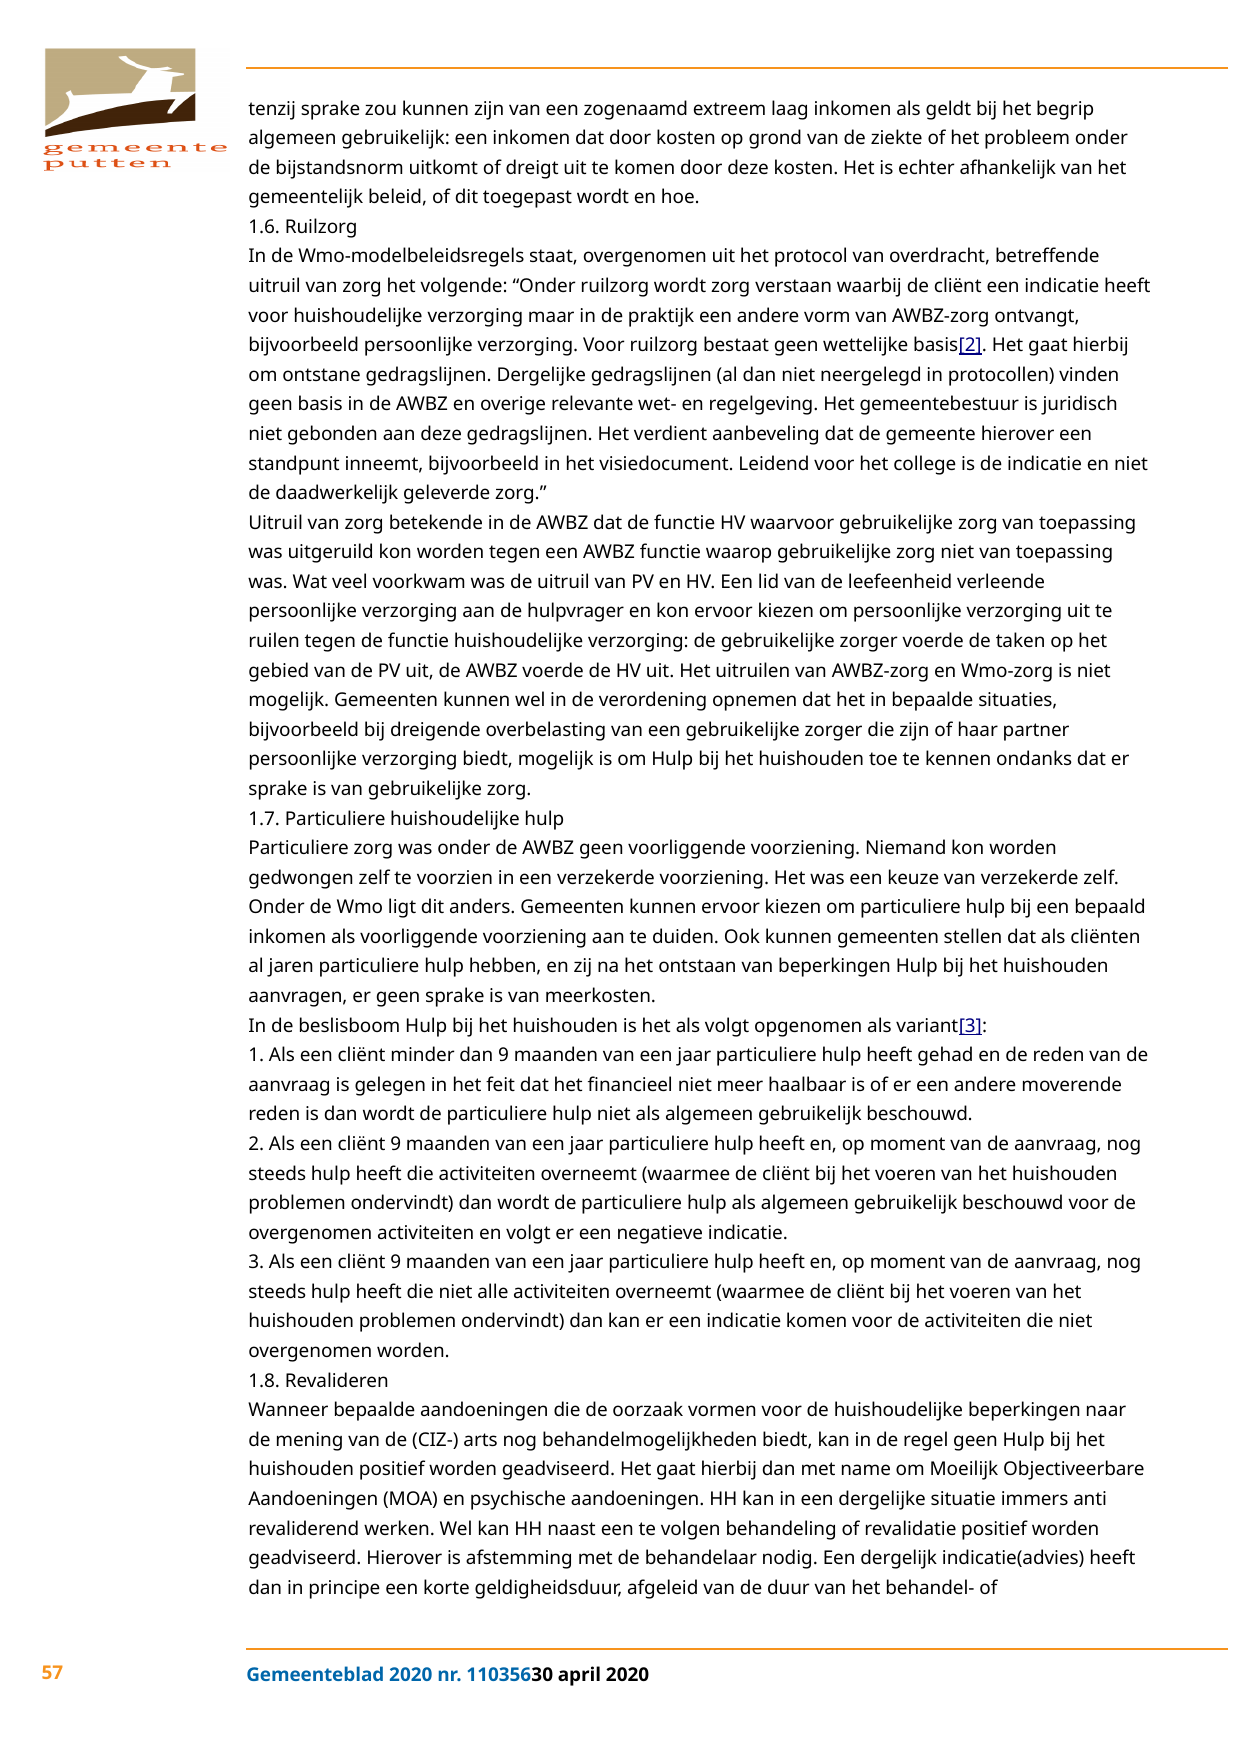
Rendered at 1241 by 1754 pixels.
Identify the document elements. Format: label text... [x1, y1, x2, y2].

text Particuliere zorg was onder de AWBZ geen voorliggende voorziening. Niemand kon worden gedwongen zelf te voorzien in een verzekerde voorziening. Het was een keuze van verzekerde zelf. Onder de Wmo ligt dit anders. Gemeenten kunnen ervoor kiezen om particuliere hulp bij een bepaald inkomen als voorliggende voorziening aan te duiden. Ook kunnen gemeenten stellen dat als cliënten al jaren particuliere hulp hebben, en zij na het ontstaan van beperkingen Hulp bij het huishouden aanvragen, er geen sprake is van meerkosten. [248, 834, 1152, 1008]
text 1.7. Particuliere huishoudelijke hulp [248, 805, 1152, 831]
text Wanneer bepaalde aandoeningen die de oorzaak vormen voor de huishoudelijke beperkingen naar de mening van de (CIZ-) arts nog behandelmogelijkheden biedt, kan in de regel geen Hulp bij het huishouden positief worden geadviseerd. Het gaat hierbij dan met name om Moeilijk Objectiveerbare Aandoeningen (MOA) en psychische aandoeningen. HH kan in een dergelijke situatie immers anti revaliderend werken. Wel kan HH naast een te volgen behandeling of revalidatie positief worden geadviseerd. Hierover is afstemming met de behandelaar nodig. Een dergelijk indicatie(advies) heeft dan in principe een korte geldigheidsduur, afgeleid van de duur van het behandel- of [248, 1396, 1152, 1600]
text 3. Als een cliënt 9 maanden van een jaar particuliere hulp heeft en, op moment van de aanvraag, nog steeds hulp heeft die niet alle activiteiten overneemt (waarmee de cliënt bij het voeren van het huishouden problemen ondervindt) dan kan er een indicatie komen voor de activiteiten die niet overgenomen worden. [248, 1248, 1152, 1363]
text tenzij sprake zou kunnen zijn van een zogenaamd extreem laag inkomen als geldt bij het begrip algemeen gebruikelijk: een inkomen dat door kosten op grond van de ziekte of het probleem onder de bijstandsnorm uitkomt of dreigt uit te komen door deze kosten. Het is echter afhankelijk van het gemeentelijk beleid, of dit toegepast wordt en hoe. [248, 95, 1152, 209]
text In de beslisboom Hulp bij het huishouden is het als volgt opgenomen als variant[3]: [248, 1012, 1152, 1038]
text 1.8. Revalideren [248, 1367, 1152, 1393]
picture [41, 47, 231, 172]
text 2. Als een cliënt 9 maanden van een jaar particuliere hulp heeft en, op moment van de aanvraag, nog steeds hulp heeft die activiteiten overneemt (waarmee de cliënt bij het voeren van het huishouden problemen ondervindt) dan wordt de particuliere hulp als algemeen gebruikelijk beschouwd voor de overgenomen activiteiten en volgt er een negatieve indicatie. [248, 1130, 1152, 1245]
text 1. Als een cliënt minder dan 9 maanden van een jaar particuliere hulp heeft gehad en de reden van de aanvraag is gelegen in het feit dat het financieel niet meer haalbaar is of er een andere moverende reden is dan wordt de particuliere hulp niet als algemeen gebruikelijk beschouwd. [248, 1041, 1152, 1126]
text In de Wmo-modelbeleidsregels staat, overgenomen uit het protocol van overdracht, betreffende uitruil van zorg het volgende: “Onder ruilzorg wordt zorg verstaan waarbij de cliënt een indicatie heeft voor huishoudelijke verzorging maar in de praktijk een andere vorm van AWBZ-zorg ontvangt, bijvoorbeeld persoonlijke verzorging. Voor ruilzorg bestaat geen wettelijke basis[2]. Het gaat hierbij om ontstane gedragslijnen. Dergelijke gedragslijnen (al dan niet neergelegd in protocollen) vinden geen basis in de AWBZ en overige relevante wet- en regelgeving. Het gemeentebestuur is juridisch niet gebonden aan deze gedragslijnen. Het verdient aanbeveling dat de gemeente hierover een standpunt inneemt, bijvoorbeeld in het visiedocument. Leidend voor het college is de indicatie en niet de daadwerkelijk geleverde zorg.” [248, 243, 1152, 505]
text 1.6. Ruilzorg [248, 213, 1152, 239]
text Uitruil van zorg betekende in de AWBZ dat de functie HV waarvoor gebruikelijke zorg van toepassing was uitgeruild kon worden tegen een AWBZ functie waarop gebruikelijke zorg niet van toepassing was. Wat veel voorkwam was de uitruil van PV en HV. Een lid van de leefeenheid verleende persoonlijke verzorging aan de hulpvrager en kon ervoor kiezen om persoonlijke verzorging uit te ruilen tegen de functie huishoudelijke verzorging: de gebruikelijke zorger voerde de taken op het gebied van de PV uit, de AWBZ voerde de HV uit. Het uitruilen van AWBZ-zorg en Wmo-zorg is niet mogelijk. Gemeenten kunnen wel in de verordening opnemen dat het in bepaalde situaties, bijvoorbeeld bij dreigende overbelasting van een gebruikelijke zorger die zijn of haar partner persoonlijke verzorging biedt, mogelijk is om Hulp bij het huishouden toe te kennen ondanks dat er sprake is van gebruikelijke zorg. [248, 509, 1152, 801]
